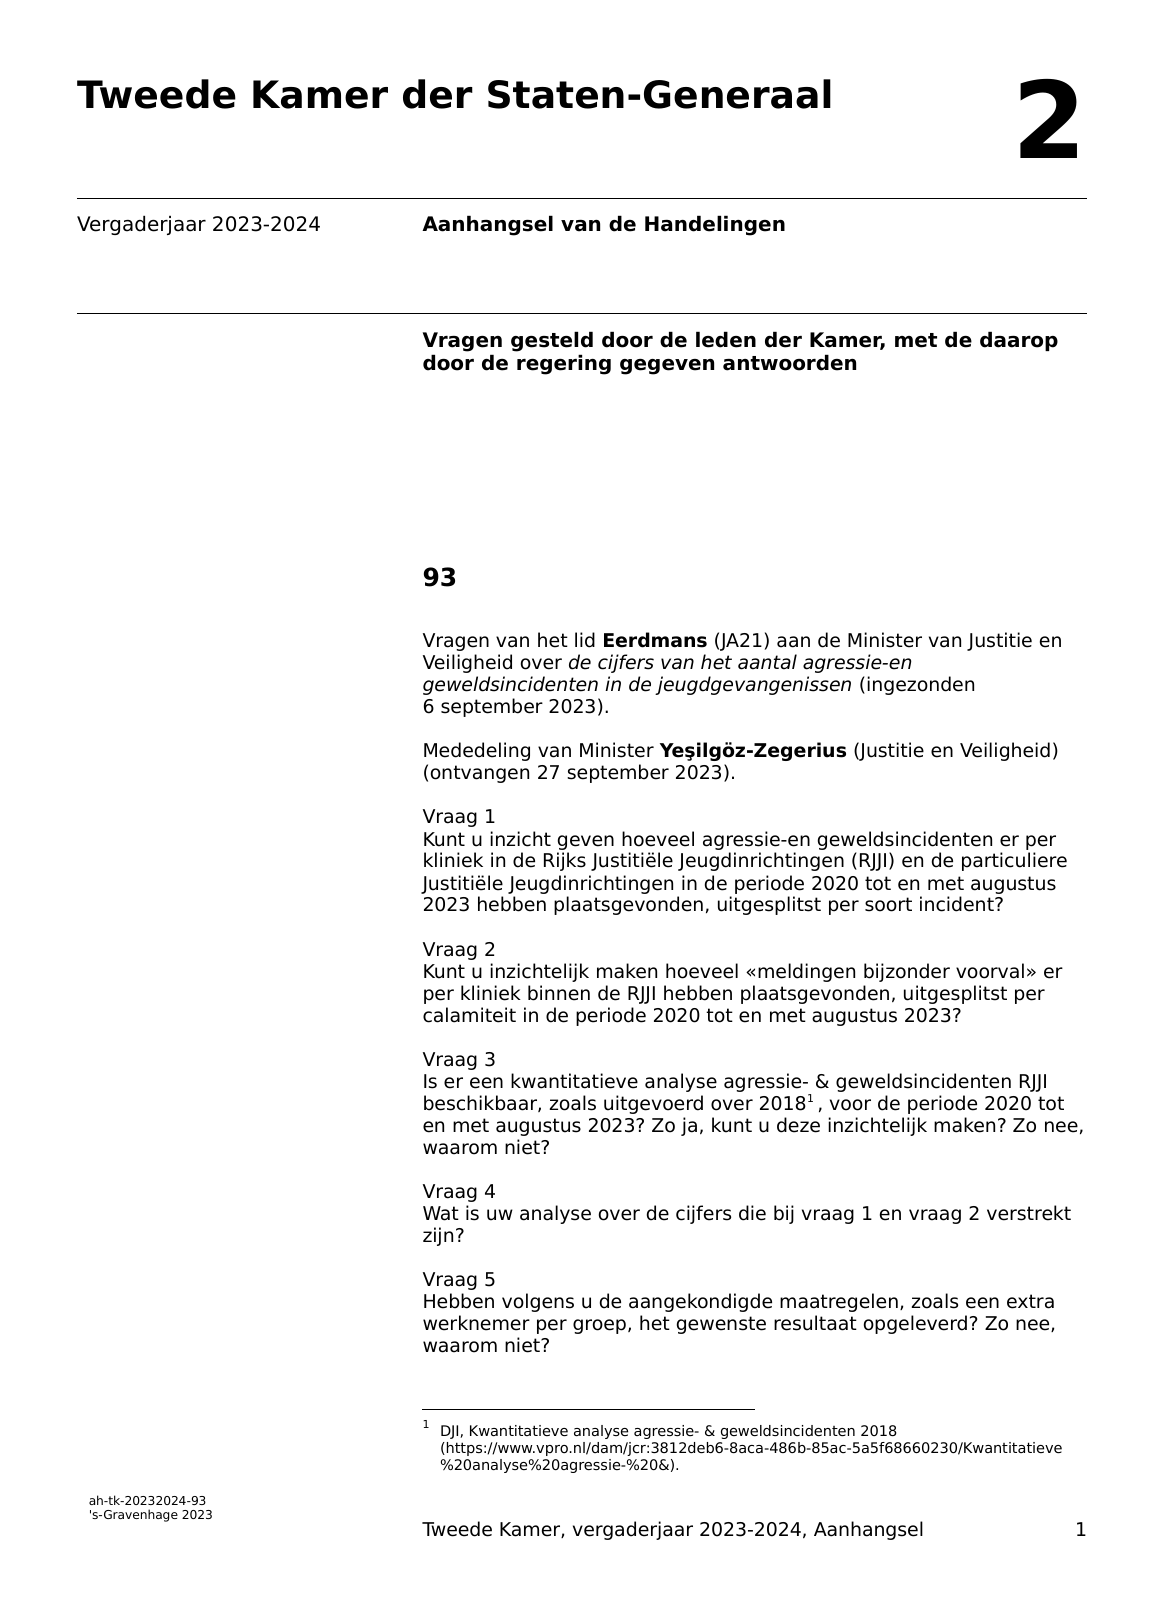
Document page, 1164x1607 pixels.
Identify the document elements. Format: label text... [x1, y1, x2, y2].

table_cell Aanhangsel van de Handelingen [422, 199, 1087, 313]
text ah-tk-20232024-93 [88, 1494, 323, 1508]
table_cell Vragen gesteld door de leden der Kamer, met de daarop door de regering gegeven antwoorden [422, 314, 1087, 375]
table_header 2 [886, 59, 1087, 198]
text 93 [422, 563, 1087, 592]
text Vraag 2 [422, 938, 1087, 961]
table_header Tweede Kamer der Staten-Generaal [77, 59, 886, 198]
text Kunt u inzicht geven hoeveel agressie-en geweldsincidenten er per kliniek in de Rijks Justitiële Jeugdinrichtingen (RJJI) en de particuliere Justitiële Jeugdinrichtingen in de periode 2020 tot en met augustus 2023 hebben plaatsgevonden, uitgesplitst per soort incident? [422, 828, 1087, 916]
text Vraag 1 [422, 806, 1087, 828]
table_cell [77, 314, 422, 375]
text Vraag 4 [422, 1181, 1087, 1203]
text Hebben volgens u de aangekondigde maatregelen, zoals een extra werknemer per groep, het gewenste resultaat opgeleverd? Zo nee, waarom niet? [422, 1291, 1087, 1357]
text DJI, Kwantitatieve analyse agressie- & geweldsincidenten 2018 (https://www.vpro.nl/dam/jcr:3812deb6-8aca-486b-85ac-5a5f68660230/Kwantitatieve%20analyse%20agressie-%20&). [422, 1418, 1087, 1474]
text Vraag 5 [422, 1269, 1087, 1291]
table_cell Vergaderjaar 2023-2024 [77, 199, 422, 313]
text Vraag 3 [422, 1049, 1087, 1071]
text Is er een kwantitatieve analyse agressie- & geweldsincidenten RJJI beschikbaar, zoals uitgevoerd over 2018, voor de periode 2020 tot en met augustus 2023? Zo ja, kunt u deze inzichtelijk maken? Zo nee, waarom niet? [422, 1071, 1087, 1158]
text 's-Gravenhage 2023 [88, 1508, 323, 1522]
text Kunt u inzichtelijk maken hoeveel «meldingen bijzonder voorval» er per kliniek binnen de RJJI hebben plaatsgevonden, uitgesplitst per calamiteit in de periode 2020 tot en met augustus 2023? [422, 961, 1087, 1026]
text Wat is uw analyse over de cijfers die bij vraag 1 en vraag 2 verstrekt zijn? [422, 1203, 1087, 1247]
text Vragen van het lid Eerdmans (JA21) aan de Minister van Justitie en Veiligheid over de cijfers van het aantal agressie-en geweldsincidenten in de jeugdgevangenissen (ingezonden 6 september 2023). [422, 630, 1087, 718]
text Mededeling van Minister Yeşilgöz-Zegerius (Justitie en Veiligheid) (ontvangen 27 september 2023). [422, 740, 1087, 784]
